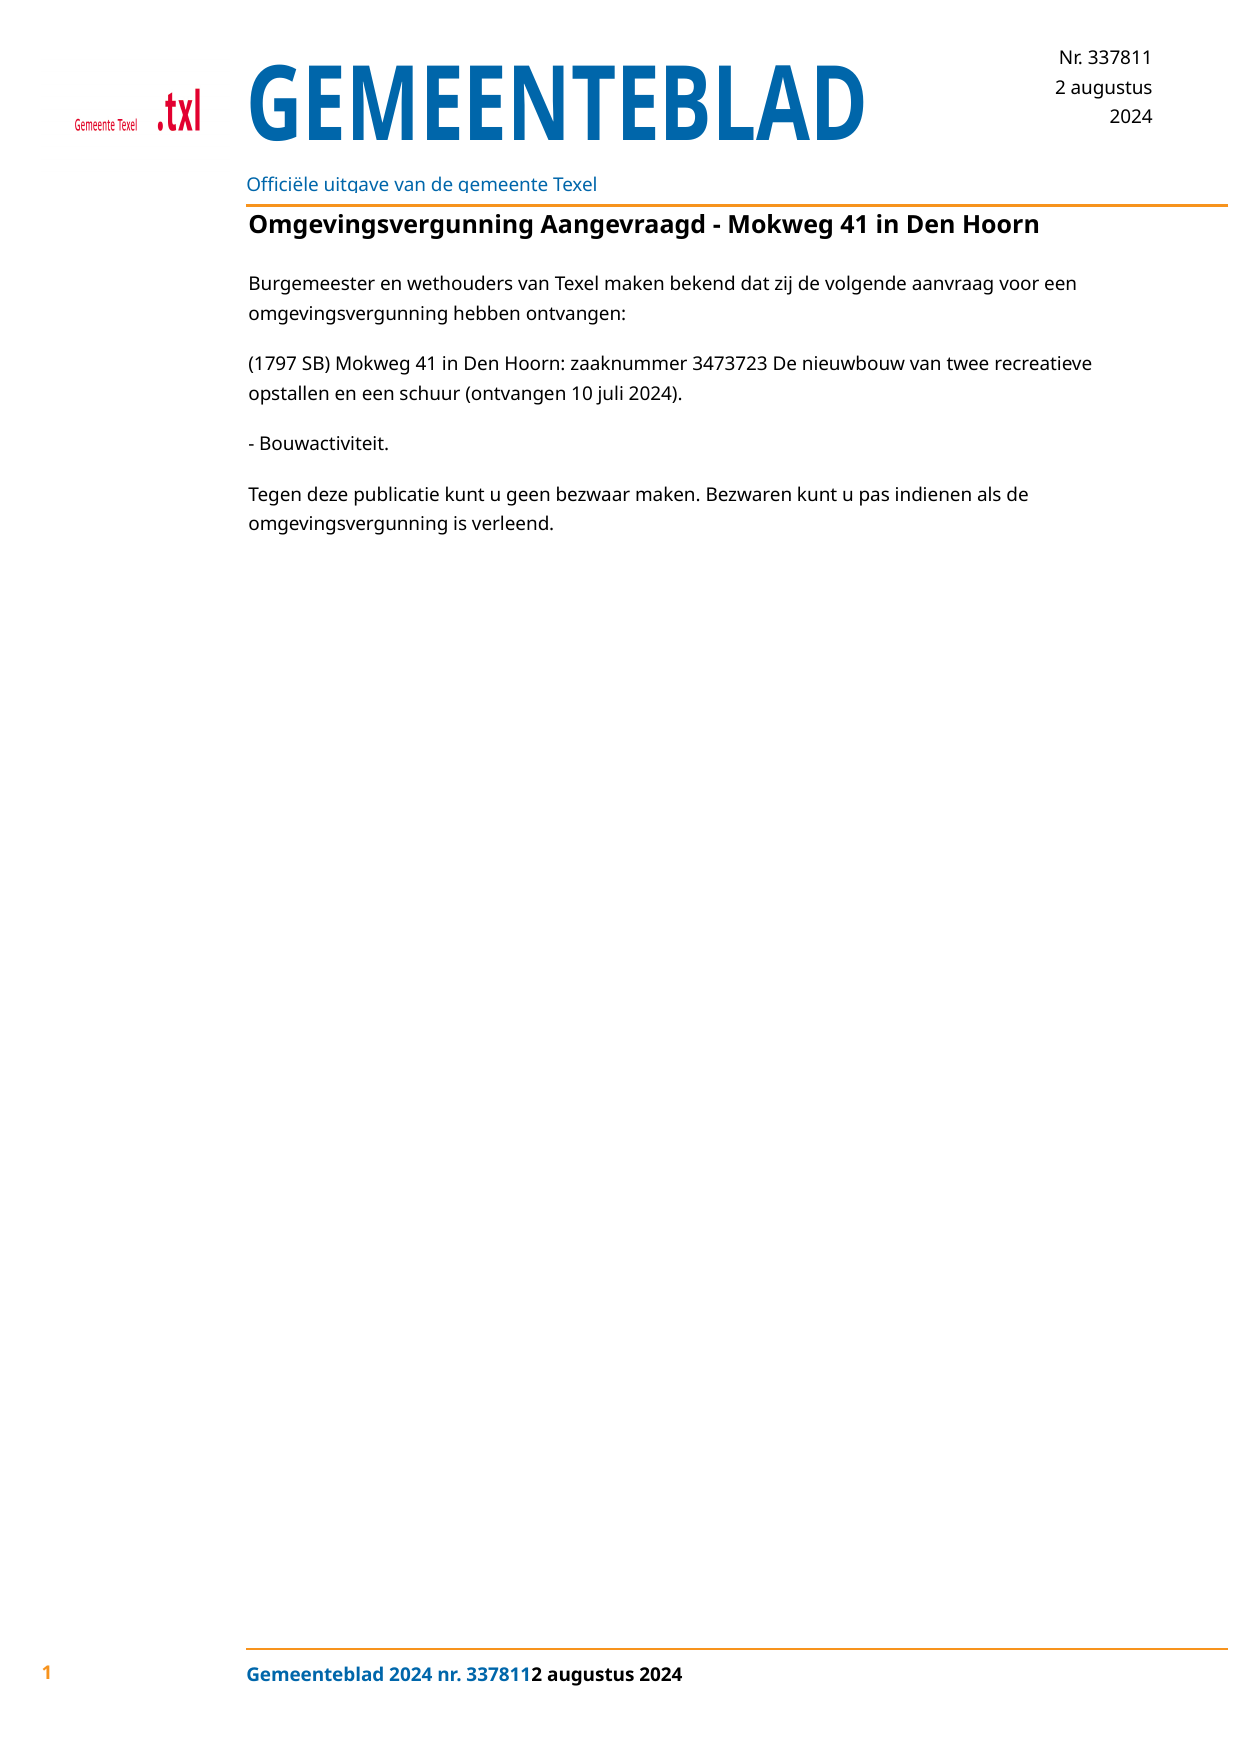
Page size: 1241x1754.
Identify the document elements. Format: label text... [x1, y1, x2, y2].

picture [41, 47, 231, 172]
text Burgemeester en wethouders van Texel maken bekend dat zij de volgende aanvraag voor een omgevingsvergunning hebben ontvangen: [248, 270, 1152, 326]
text Omgevingsvergunning Aangevraagd - Mokweg 41 in Den Hoorn [248, 207, 1152, 241]
text - Bouwactiviteit. [248, 430, 1152, 456]
text (1797 SB) Mokweg 41 in Den Hoorn: zaaknummer 3473723 De nieuwbouw van twee recreatieve opstallen en een schuur (ontvangen 10 juli 2024). [248, 350, 1152, 406]
text Tegen deze publicatie kunt u geen bezwaar maken. Bezwaren kunt u pas indienen als de omgevingsvergunning is verleend. [248, 481, 1152, 536]
